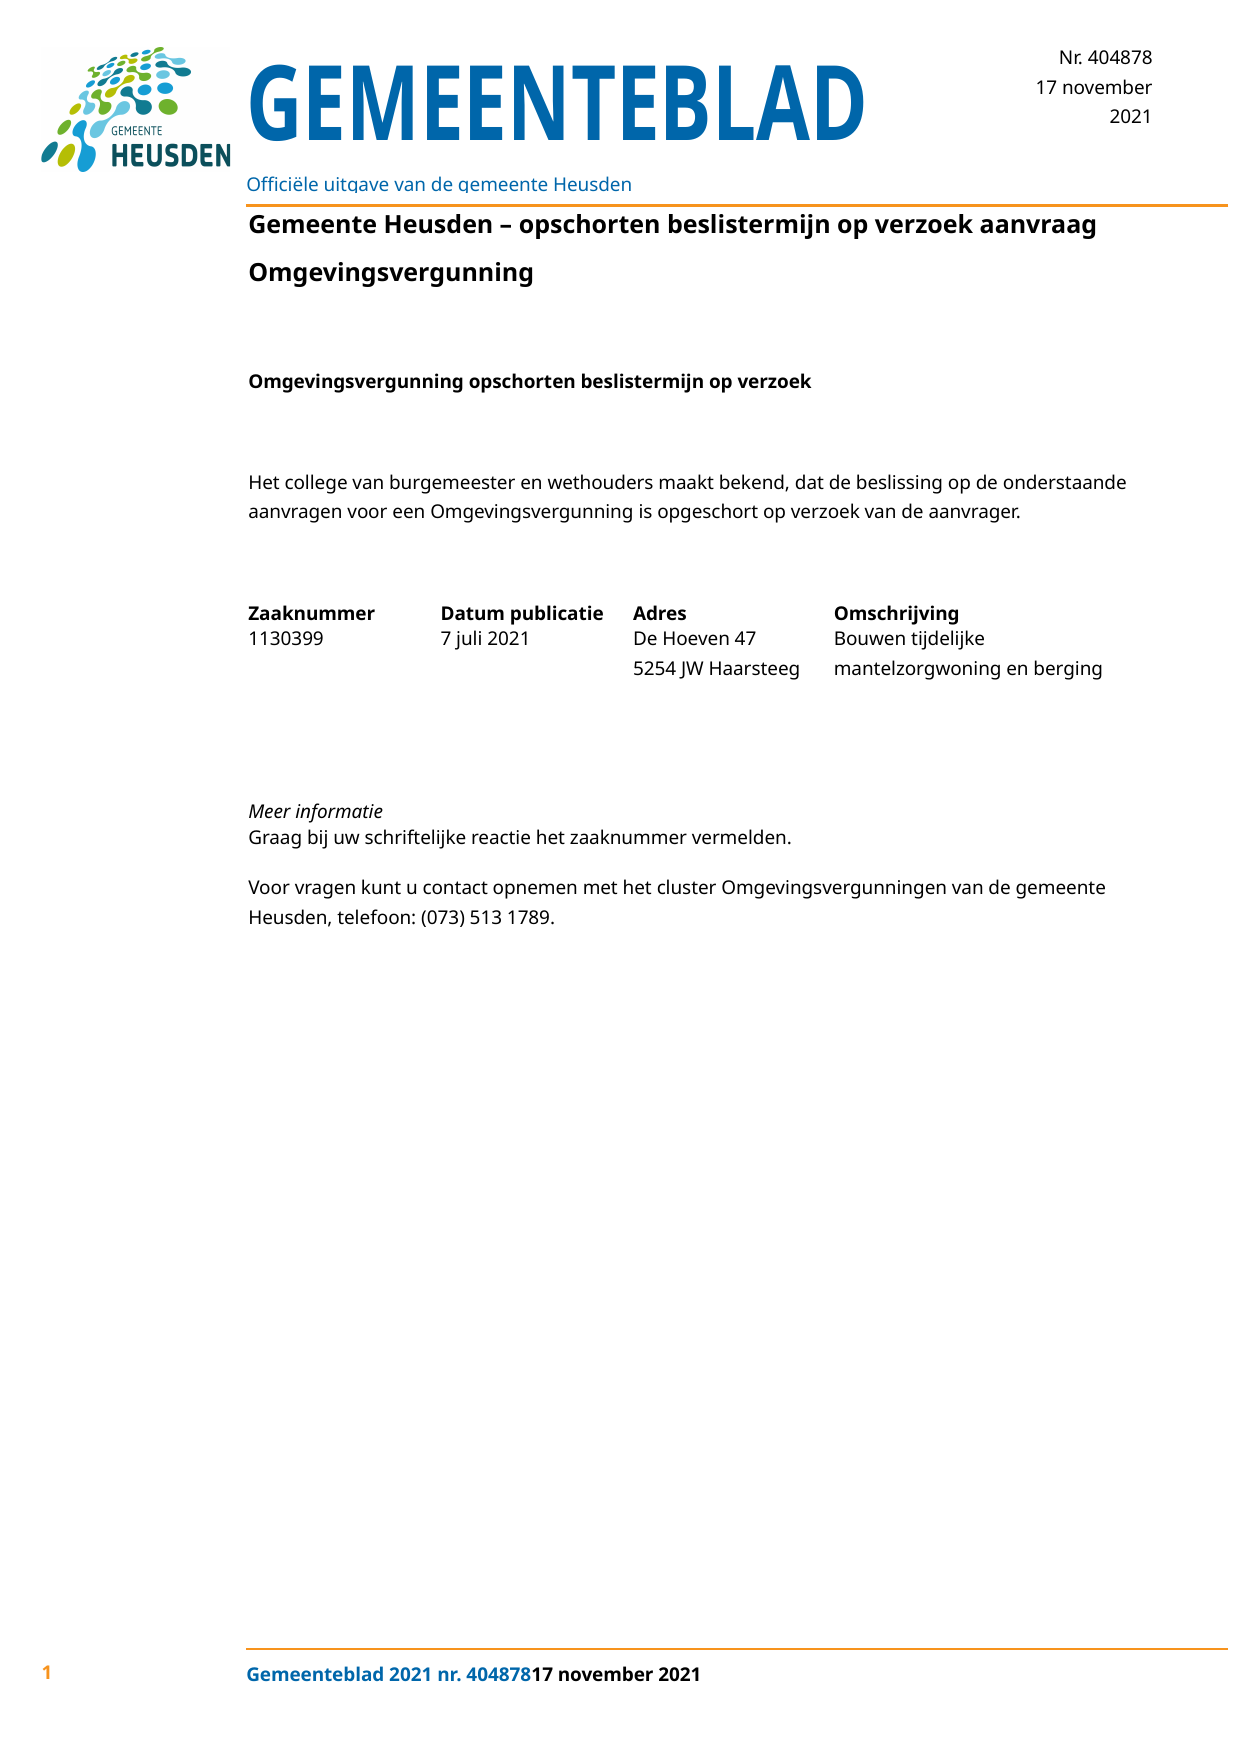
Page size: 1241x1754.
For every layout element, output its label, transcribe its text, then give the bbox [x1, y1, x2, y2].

text Graag bij uw schriftelijke reactie het zaaknummer vermelden. [248, 824, 1152, 850]
picture [41, 47, 231, 172]
table_header Omschrijving [834, 600, 1152, 625]
table_cell 1130399 [248, 625, 440, 681]
table_cell De Hoeven 47 5254 JW Haarsteeg [633, 625, 834, 681]
table_header Datum publicatie [440, 600, 633, 625]
text Omgevingsvergunning opschorten beslistermijn op verzoek [248, 368, 1152, 394]
table_header Adres [633, 600, 834, 625]
text Het college van burgemeester en wethouders maakt bekend, dat de beslissing op de onderstaande aanvragen voor een Omgevingsvergunning is opgeschort op verzoek van de aanvrager. [248, 469, 1152, 524]
table_header Zaaknummer [248, 600, 440, 625]
text Voor vragen kunt u contact opnemen met het cluster Omgevingsvergunningen van de gemeente Heusden, telefoon: (073) 513 1789. [248, 874, 1152, 930]
table_cell Bouwen tijdelijke mantelzorgwoning en berging [834, 625, 1152, 681]
text Meer informatie [248, 798, 1152, 824]
table_cell 7 juli 2021 [440, 625, 633, 681]
text Gemeente Heusden – opschorten beslistermijn op verzoek aanvraag Omgevingsvergunning [248, 207, 1152, 288]
